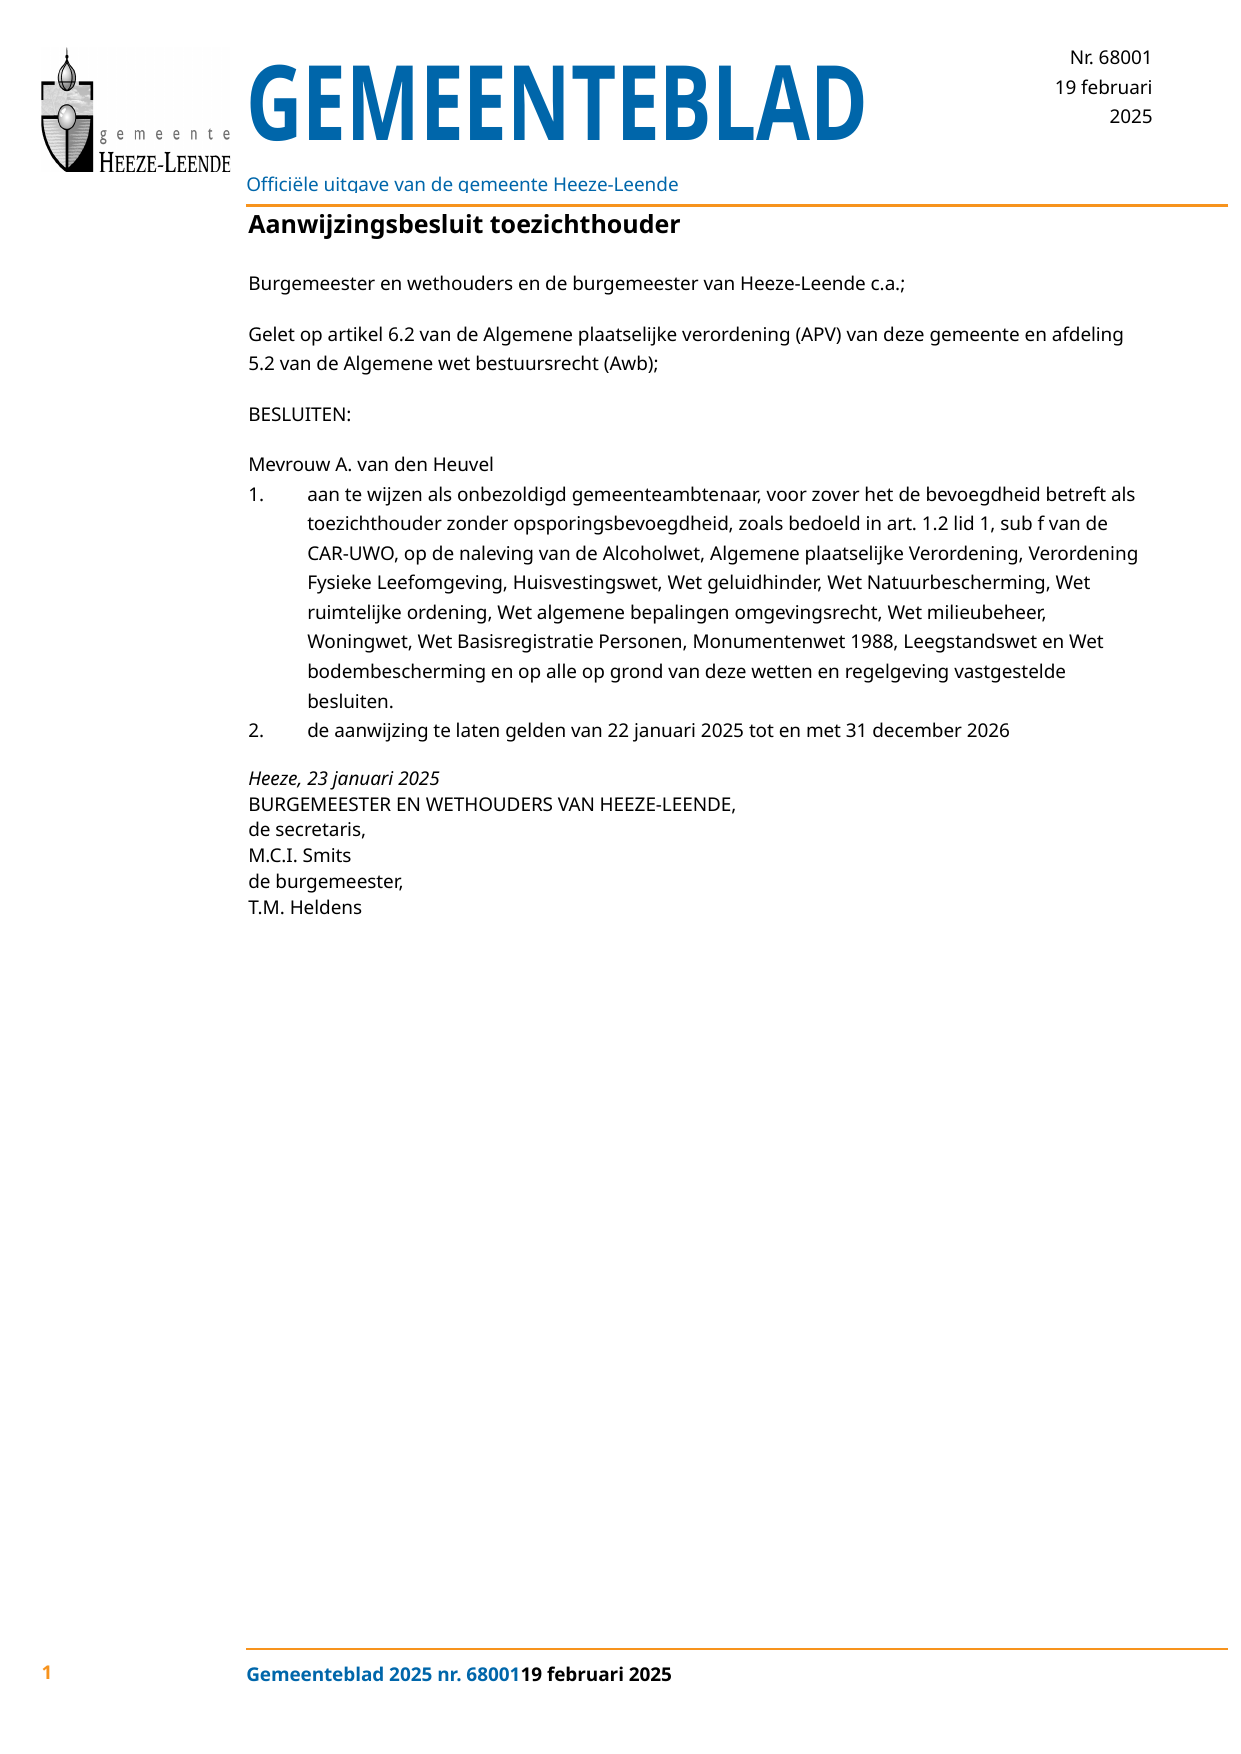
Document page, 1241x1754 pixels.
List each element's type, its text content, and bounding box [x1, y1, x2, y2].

list aan te wijzen als onbezoldigd gemeenteambtenaar, voor zover het de bevoegdheid betreft als toezichthouder zonder opsporingsbevoegdheid, zoals bedoeld in art. 1.2 lid 1, sub f van de CAR-UWO, op de naleving van de Alcoholwet, Algemene plaatselijke Verordening, Verordening Fysieke Leefomgeving, Huisvestingswet, Wet geluidhinder, Wet Natuurbescherming, Wet ruimtelijke ordening, Wet algemene bepalingen omgevingsrecht, Wet milieubeheer, Woningwet, Wet Basisregistratie Personen, Monumentenwet 1988, Leegstandswet en Wet bodembescherming en op alle op grond van deze wetten en regelgeving vastgestelde besluiten. [248, 481, 1152, 713]
text Heeze, 23 januari 2025 [248, 765, 1152, 791]
text Burgemeester en wethouders en de burgemeester van Heeze-Leende c.a.; [248, 270, 1152, 296]
text Mevrouw A. van den Heuvel [248, 451, 1152, 477]
text M.C.I. Smits [248, 842, 1152, 868]
text T.M. Heldens [248, 894, 1152, 919]
text BURGEMEESTER EN WETHOUDERS VAN HEEZE-LEENDE, [248, 791, 1152, 817]
text Aanwijzingsbesluit toezichthouder [248, 207, 1152, 241]
list de aanwijzing te laten gelden van 22 januari 2025 tot en met 31 december 2026 [248, 717, 1152, 743]
text Gelet op artikel 6.2 van de Algemene plaatselijke verordening (APV) van deze gemeente en afdeling 5.2 van de Algemene wet bestuursrecht (Awb); [248, 321, 1152, 376]
text de secretaris, [248, 817, 1152, 842]
picture [41, 47, 231, 172]
text de burgemeester, [248, 868, 1152, 894]
text BESLUITEN: [248, 401, 1152, 426]
